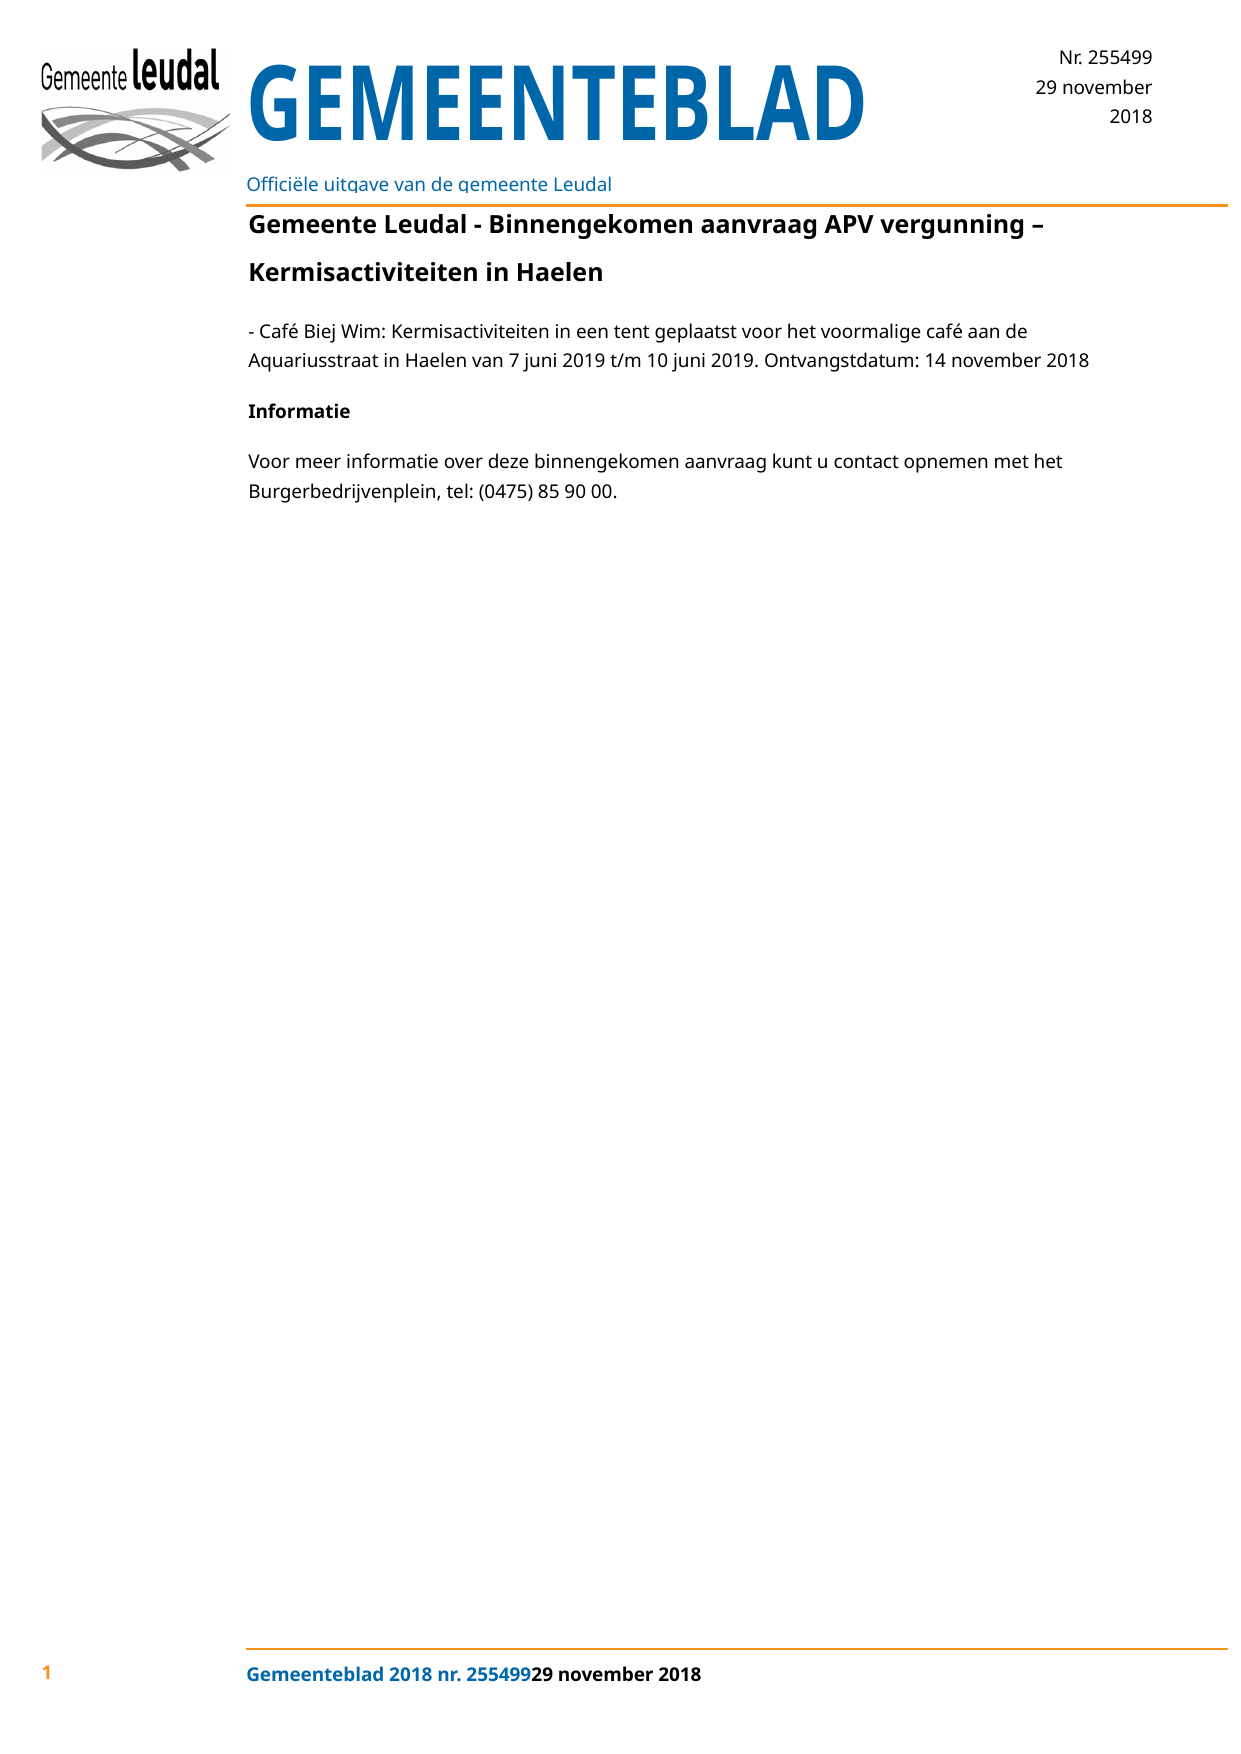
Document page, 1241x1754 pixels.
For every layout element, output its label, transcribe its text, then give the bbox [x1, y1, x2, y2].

text Voor meer informatie over deze binnengekomen aanvraag kunt u contact opnemen met het Burgerbedrijvenplein, tel: (0475) 85 90 00. [248, 448, 1152, 504]
picture [41, 47, 231, 172]
text - Café Biej Wim: Kermisactiviteiten in een tent geplaatst voor het voormalige café aan de Aquariusstraat in Haelen van 7 juni 2019 t/m 10 juni 2019. Ontvangstdatum: 14 november 2018 [248, 318, 1152, 373]
text Informatie [248, 398, 1152, 424]
text Gemeente Leudal - Binnengekomen aanvraag APV vergunning – Kermisactiviteiten in Haelen [248, 207, 1152, 288]
